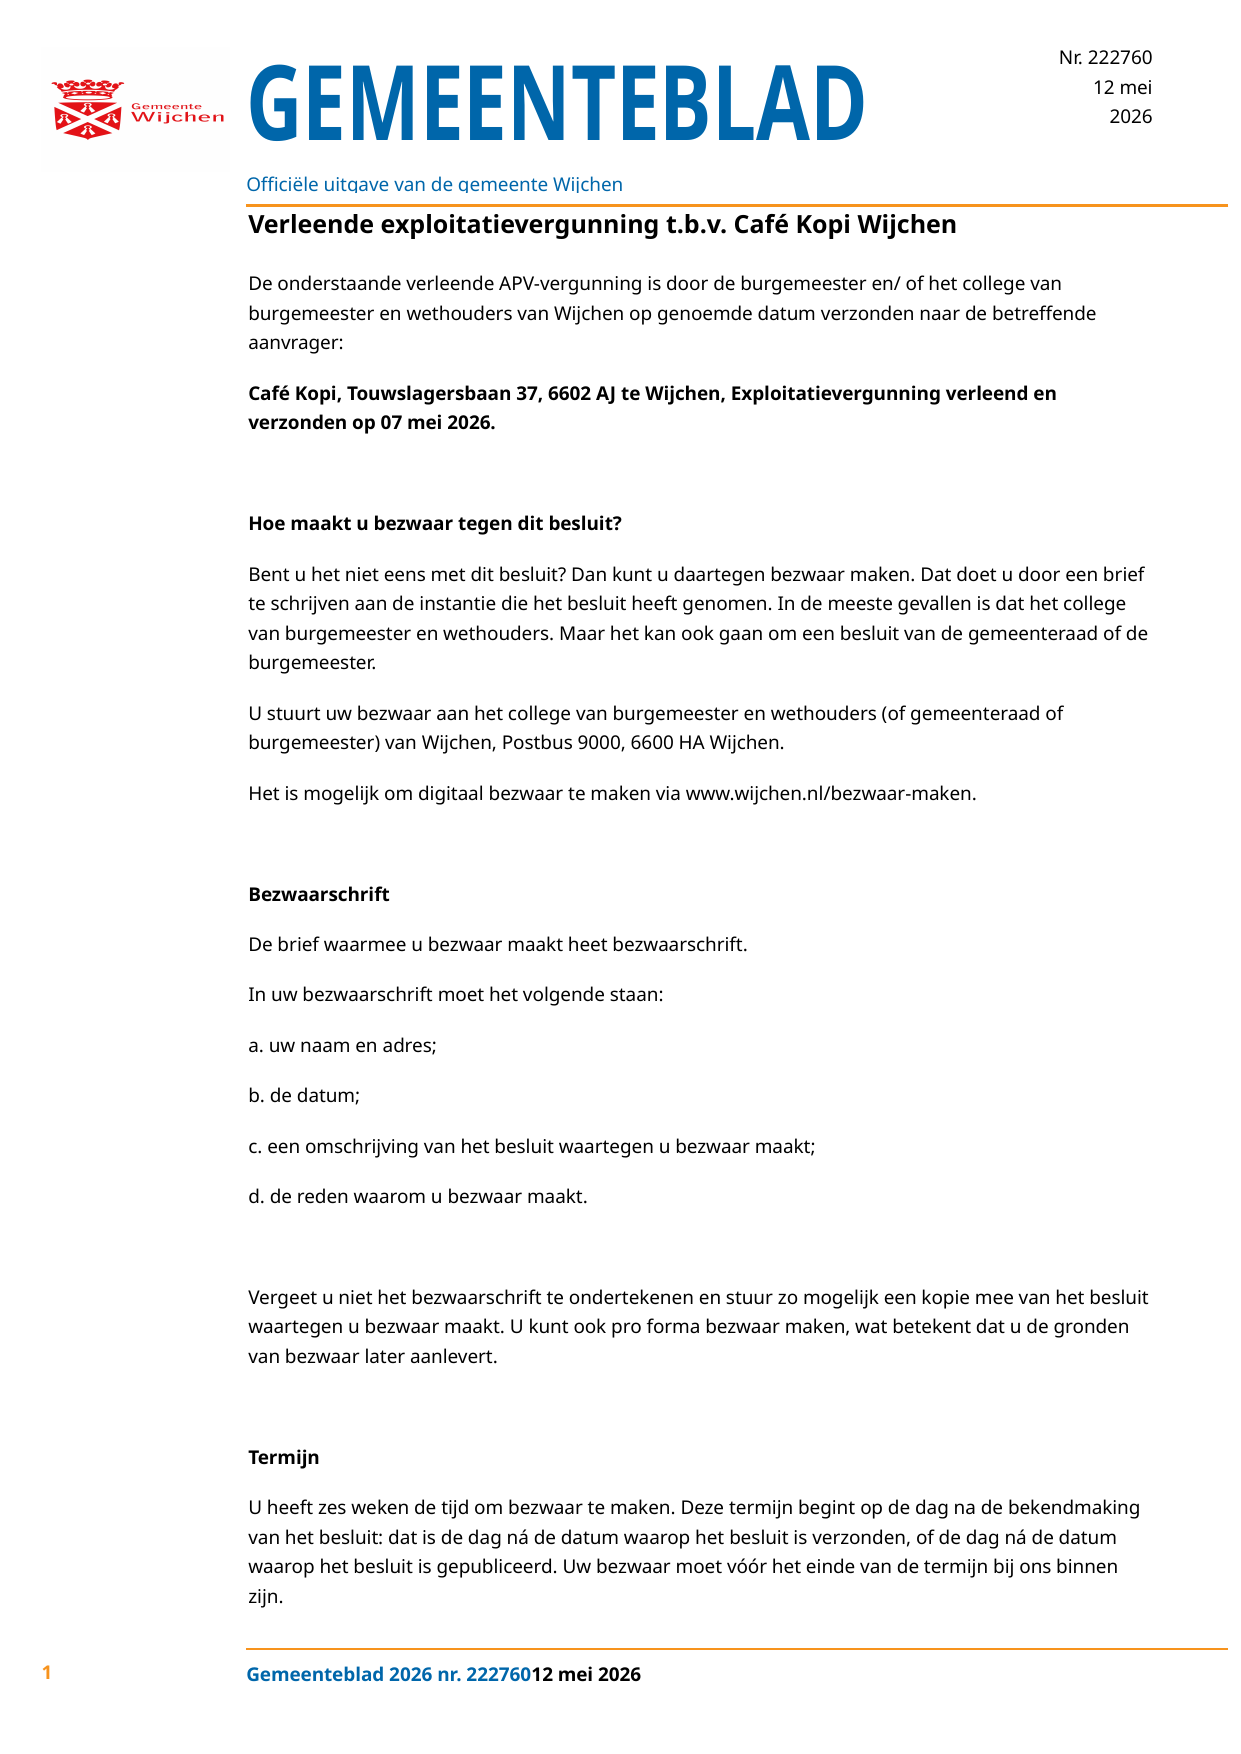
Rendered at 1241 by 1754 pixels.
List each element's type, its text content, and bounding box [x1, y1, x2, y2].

text b. de datum; [248, 1082, 1152, 1108]
text d. de reden waarom u bezwaar maakt. [248, 1183, 1152, 1209]
text In uw bezwaarschrift moet het volgende staan: [248, 982, 1152, 1007]
text Bent u het niet eens met dit besluit? Dan kunt u daartegen bezwaar maken. Dat doet u door een brief te schrijven aan de instantie die het besluit heeft genomen. In de meeste gevallen is dat het college van burgemeester en wethouders. Maar het kan ook gaan om een besluit van de gemeenteraad of de burgemeester. [248, 561, 1152, 675]
text c. een omschrijving van het besluit waartegen u bezwaar maakt; [248, 1133, 1152, 1158]
picture [41, 47, 231, 172]
text U heeft zes weken de tijd om bezwaar te maken. Deze termijn begint op de dag na de bekendmaking van het besluit: dat is de dag ná de datum waarop het besluit is verzonden, of de dag ná de datum waarop het besluit is gepubliceerd. Uw bezwaar moet vóór het einde van de termijn bij ons binnen zijn. [248, 1494, 1152, 1609]
text a. uw naam en adres; [248, 1032, 1152, 1058]
text Termijn [248, 1444, 1152, 1470]
text Hoe maakt u bezwaar tegen dit besluit? [248, 510, 1152, 536]
text Het is mogelijk om digitaal bezwaar te maken via www.wijchen.nl/bezwaar-maken. [248, 780, 1152, 806]
text Café Kopi, Touwslagersbaan 37, 6602 AJ te Wijchen, Exploitatievergunning verleend en verzonden op 07 mei 2026. [248, 380, 1152, 435]
text De brief waarmee u bezwaar maakt heet bezwaarschrift. [248, 931, 1152, 957]
text De onderstaande verleende APV-vergunning is door de burgemeester en/ of het college van burgemeester en wethouders van Wijchen op genoemde datum verzonden naar de betreffende aanvrager: [248, 270, 1152, 355]
text U stuurt uw bezwaar aan het college van burgemeester en wethouders (of gemeenteraad of burgemeester) van Wijchen, Postbus 9000, 6600 HA Wijchen. [248, 700, 1152, 755]
text Vergeet u niet het bezwaarschrift te ondertekenen en stuur zo mogelijk een kopie mee van het besluit waartegen u bezwaar maakt. U kunt ook pro forma bezwaar maken, wat betekent dat u de gronden van bezwaar later aanlevert. [248, 1284, 1152, 1369]
text Bezwaarschrift [248, 881, 1152, 906]
text Verleende exploitatievergunning t.b.v. Café Kopi Wijchen [248, 207, 1152, 241]
